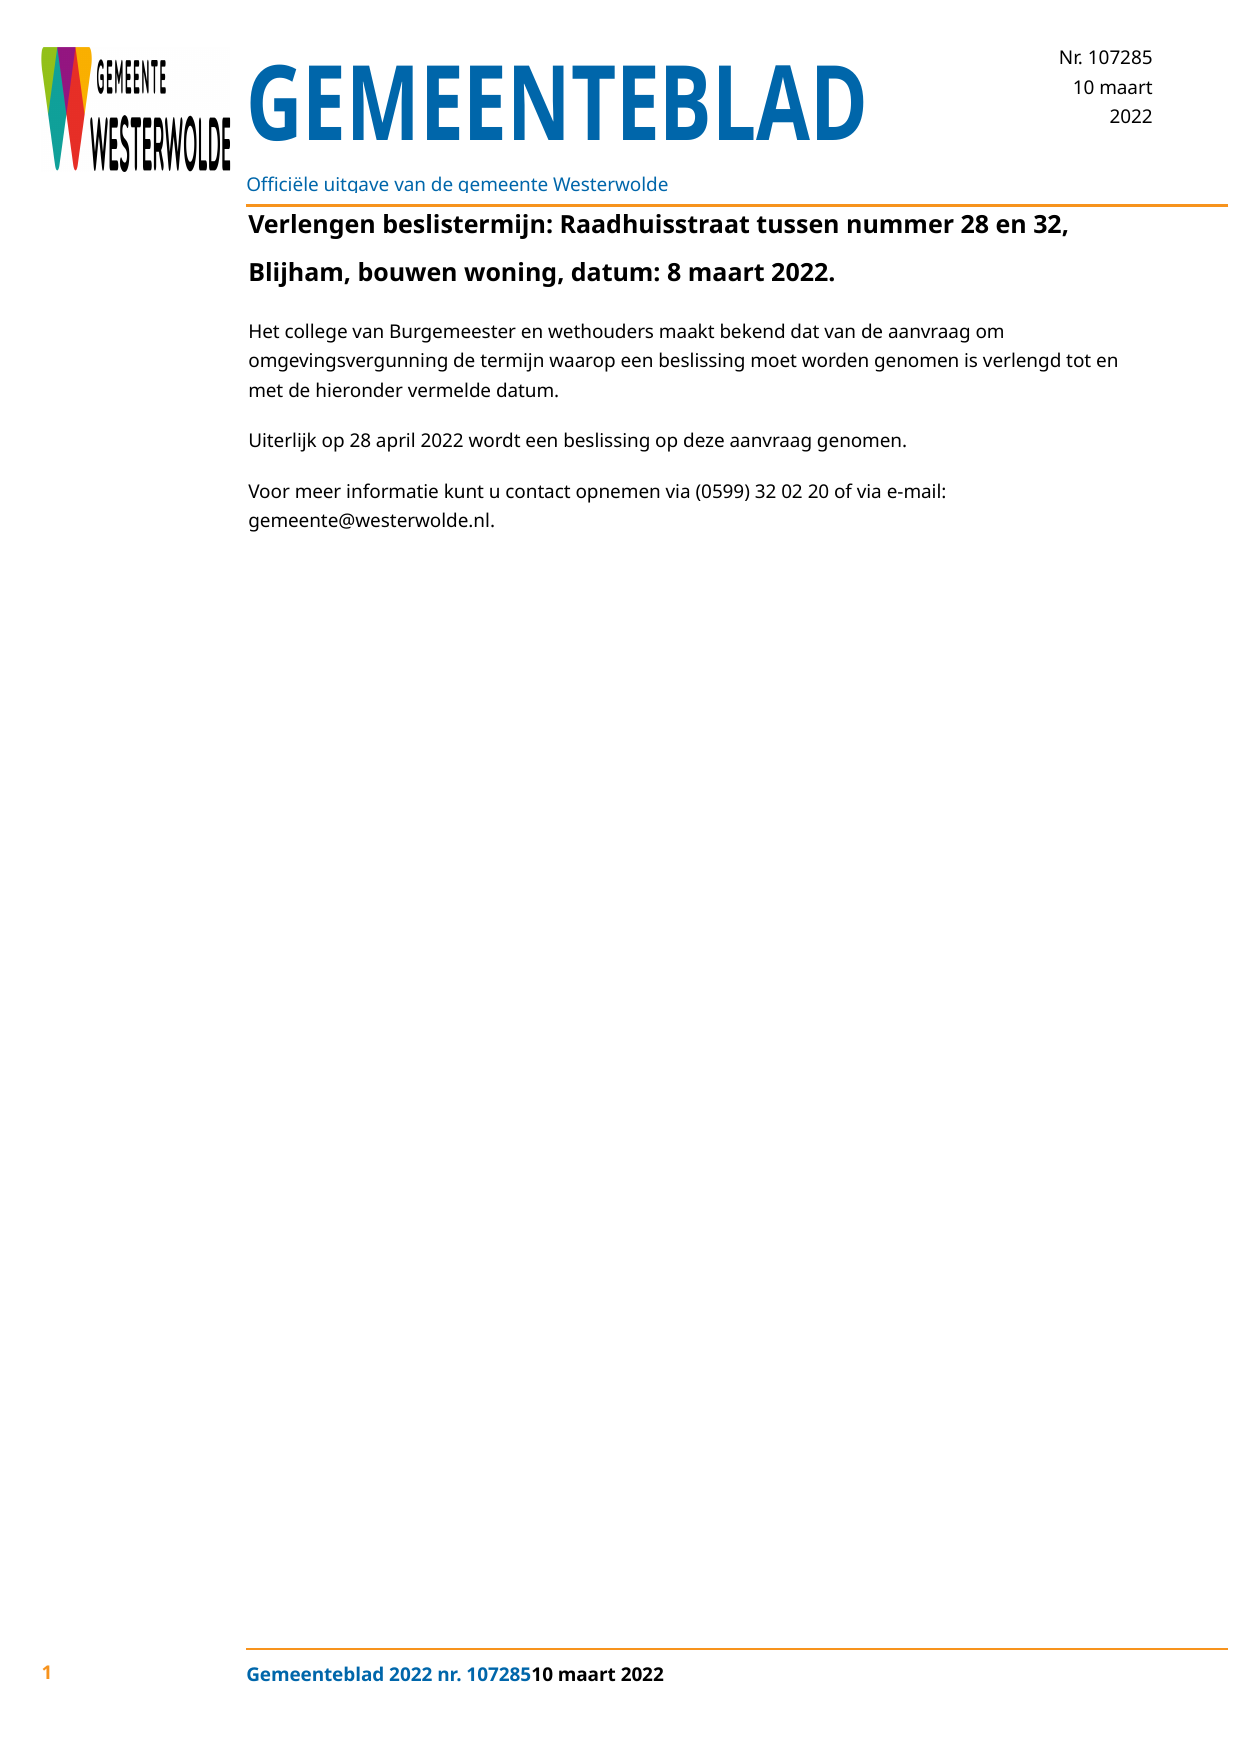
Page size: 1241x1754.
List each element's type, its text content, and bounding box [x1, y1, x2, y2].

text Het college van Burgemeester en wethouders maakt bekend dat van de aanvraag om omgevingsvergunning de termijn waarop een beslissing moet worden genomen is verlengd tot en met de hieronder vermelde datum. [248, 318, 1152, 403]
text Voor meer informatie kunt u contact opnemen via (0599) 32 02 20 of via e-mail: gemeente@westerwolde.nl. [248, 478, 1152, 533]
text Verlengen beslistermijn: Raadhuisstraat tussen nummer 28 en 32, Blijham, bouwen woning, datum: 8 maart 2022. [248, 207, 1152, 288]
picture [41, 47, 231, 172]
text Uiterlijk op 28 april 2022 wordt een beslissing op deze aanvraag genomen. [248, 427, 1152, 453]
